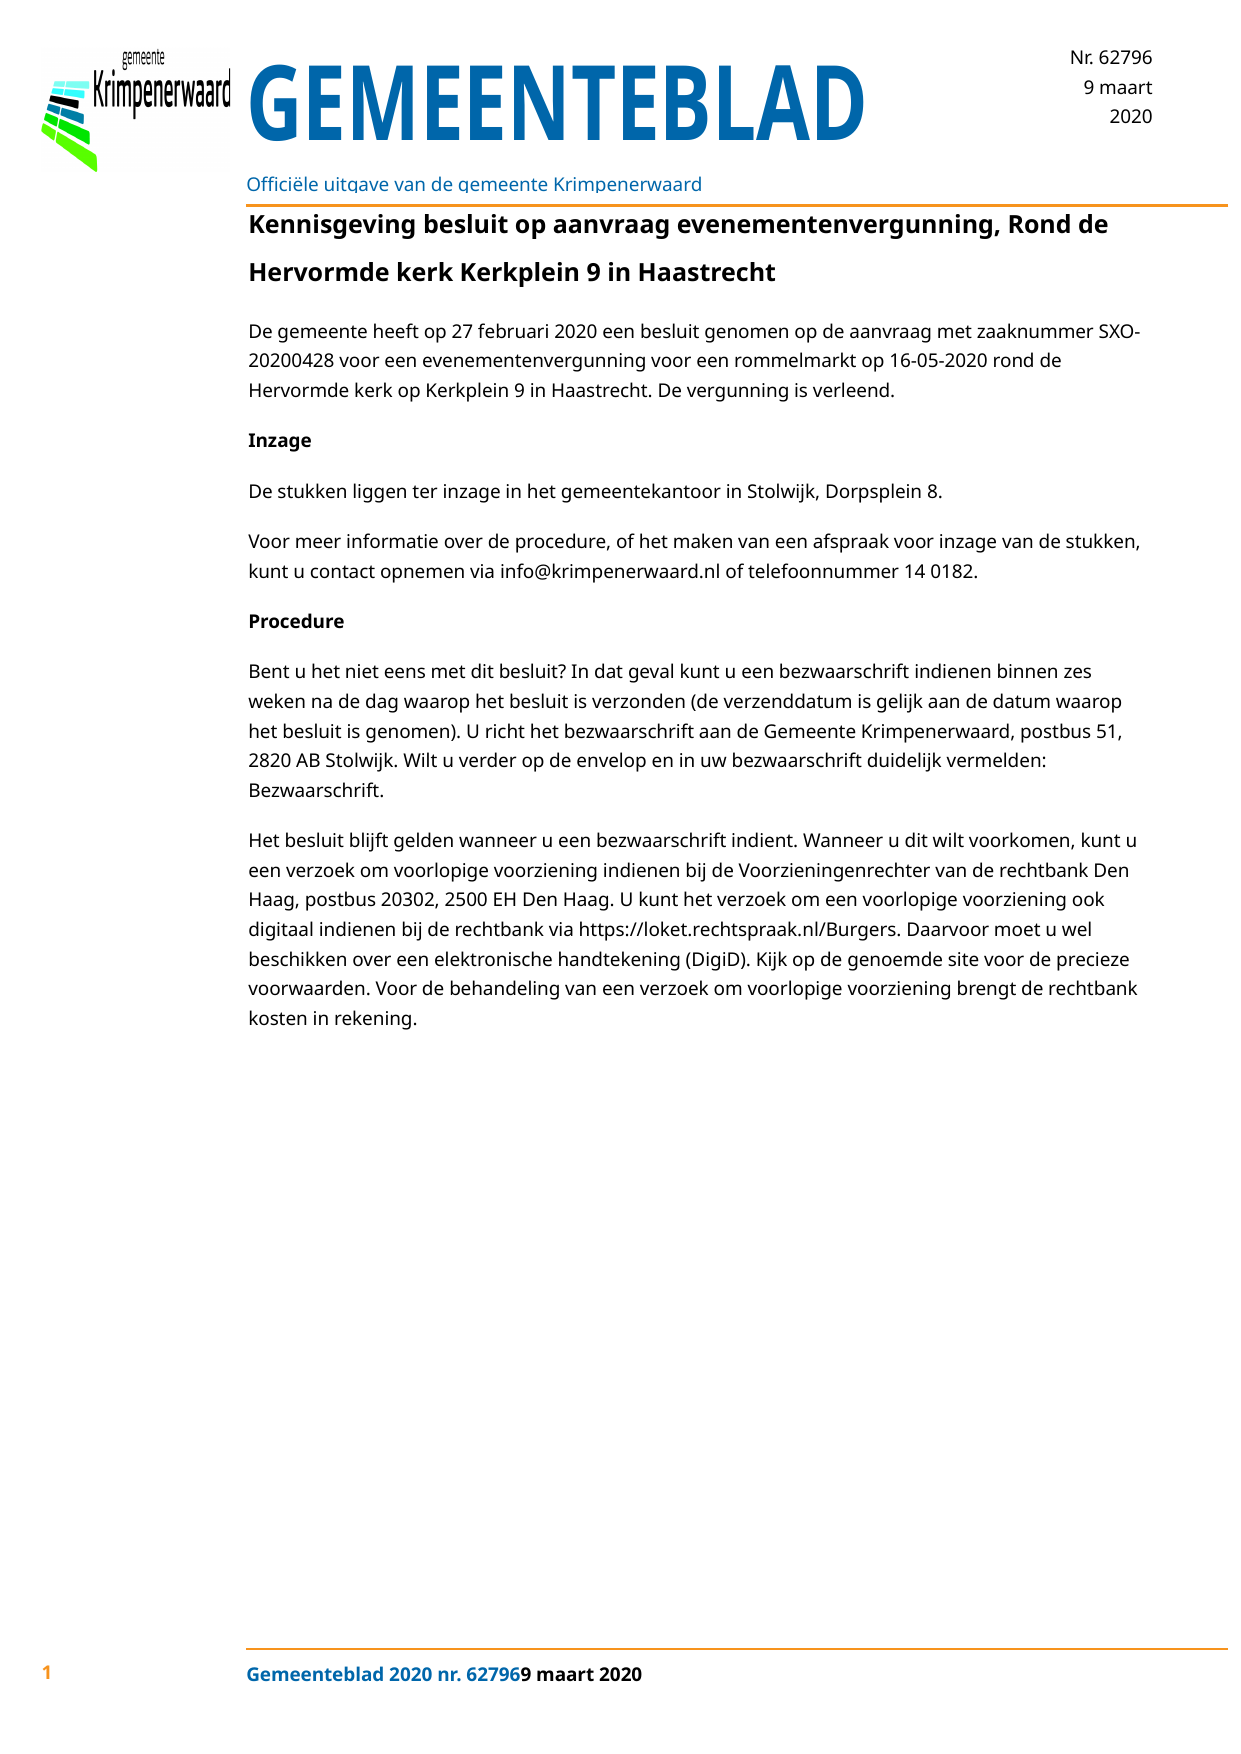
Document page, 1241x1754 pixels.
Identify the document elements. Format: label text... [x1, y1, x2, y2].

text Procedure [248, 608, 1152, 634]
text De gemeente heeft op 27 februari 2020 een besluit genomen op de aanvraag met zaaknummer SXO-20200428 voor een evenementenvergunning voor een rommelmarkt op 16-05-2020 rond de Hervormde kerk op Kerkplein 9 in Haastrecht. De vergunning is verleend. [248, 318, 1152, 403]
text Bent u het niet eens met dit besluit? In dat geval kunt u een bezwaarschrift indienen binnen zes weken na de dag waarop het besluit is verzonden (de verzenddatum is gelijk aan de datum waarop het besluit is genomen). U richt het bezwaarschrift aan de Gemeente Krimpenerwaard, postbus 51, 2820 AB Stolwijk. Wilt u verder op de envelop en in uw bezwaarschrift duidelijk vermelden: Bezwaarschrift. [248, 659, 1152, 803]
picture [41, 47, 231, 172]
text Voor meer informatie over de procedure, of het maken van een afspraak voor inzage van de stukken, kunt u contact opnemen via info@krimpenerwaard.nl of telefoonnummer 14 0182. [248, 528, 1152, 584]
text Het besluit blijft gelden wanneer u een bezwaarschrift indient. Wanneer u dit wilt voorkomen, kunt u een verzoek om voorlopige voorziening indienen bij de Voorzieningenrechter van de rechtbank Den Haag, postbus 20302, 2500 EH Den Haag. U kunt het verzoek om een voorlopige voorziening ook digitaal indienen bij de rechtbank via https://loket.rechtspraak.nl/Burgers. Daarvoor moet u wel beschikken over een elektronische handtekening (DigiD). Kijk op de genoemde site voor de precieze voorwaarden. Voor de behandeling van een verzoek om voorlopige voorziening brengt de rechtbank kosten in rekening. [248, 827, 1152, 1031]
text De stukken liggen ter inzage in het gemeentekantoor in Stolwijk, Dorpsplein 8. [248, 478, 1152, 504]
text Inzage [248, 427, 1152, 453]
text Kennisgeving besluit op aanvraag evenementenvergunning, Rond de Hervormde kerk Kerkplein 9 in Haastrecht [248, 207, 1152, 288]
